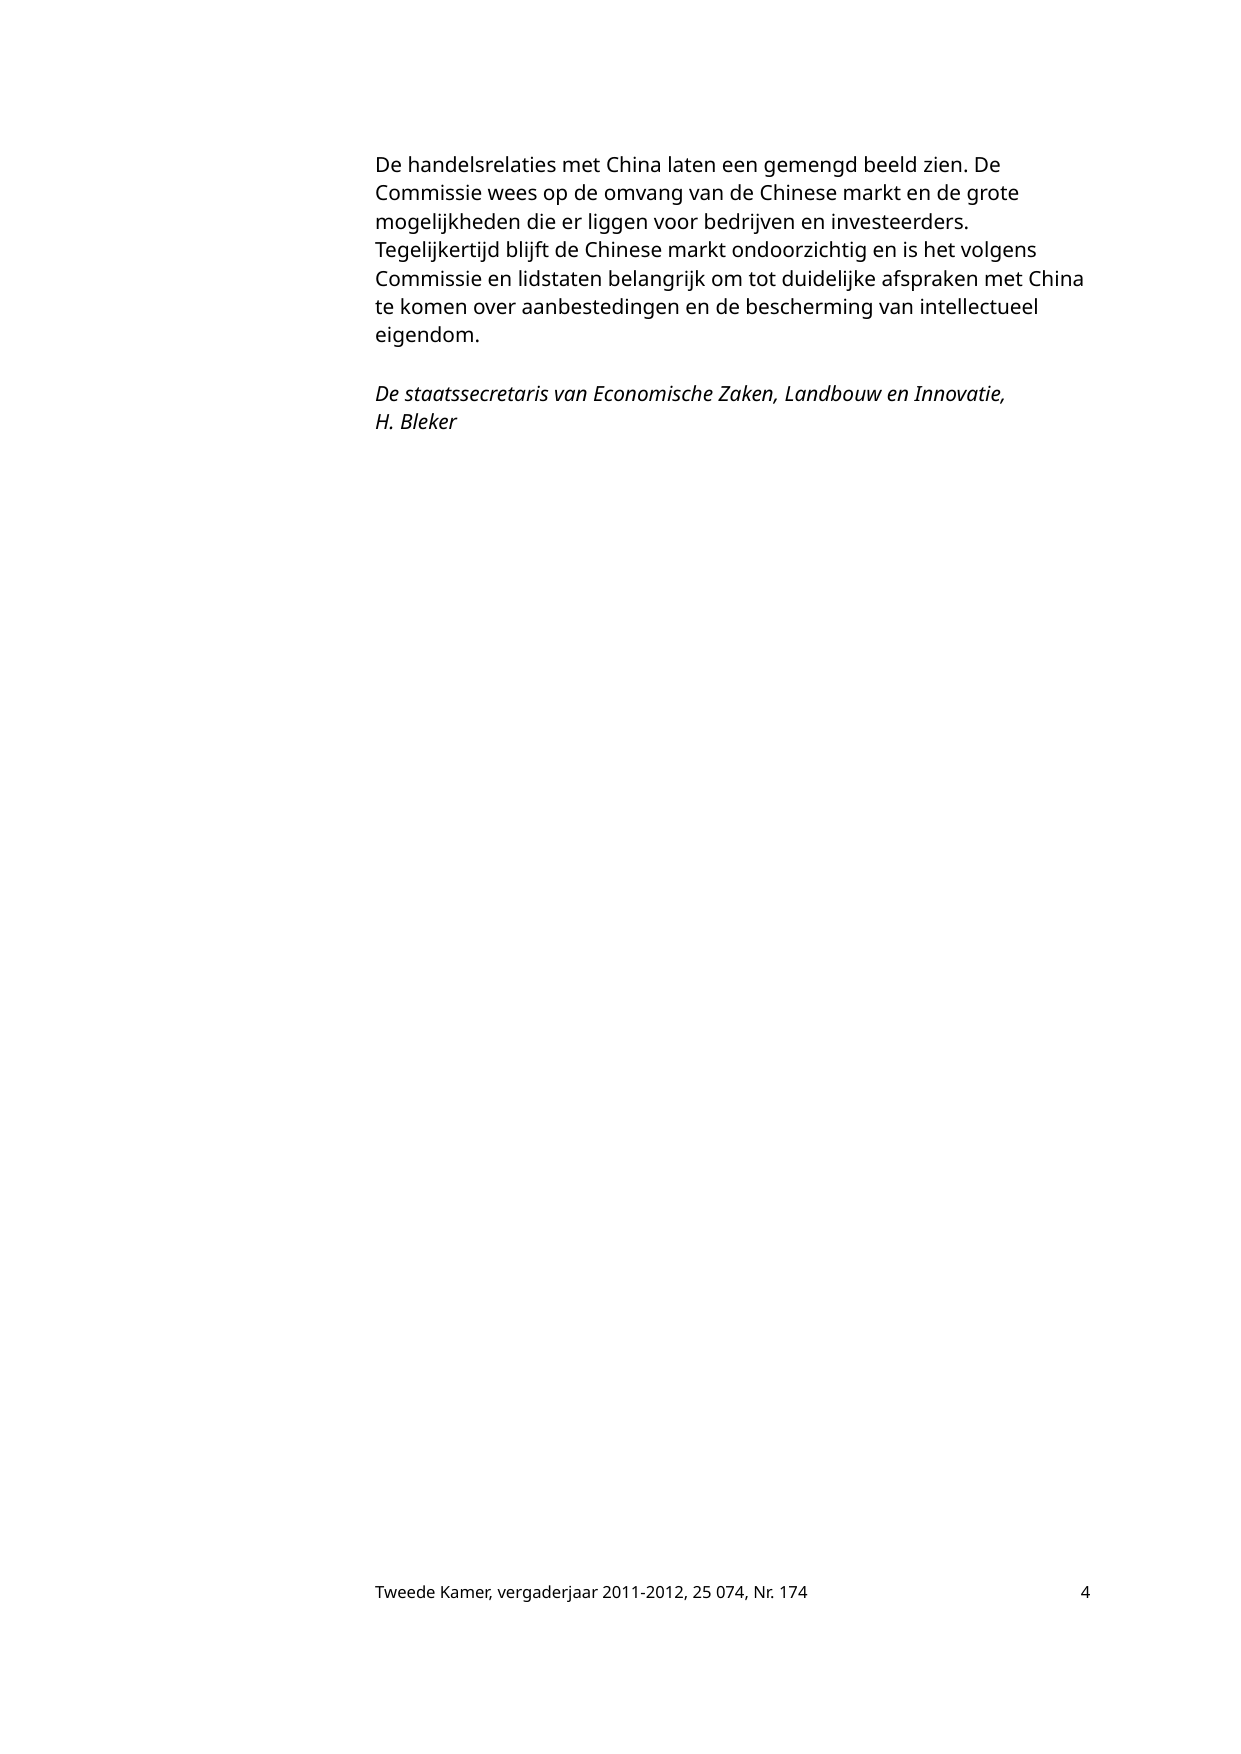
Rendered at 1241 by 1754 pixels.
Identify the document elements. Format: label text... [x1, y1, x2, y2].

text De handelsrelaties met China laten een gemengd beeld zien. De Commissie wees op de omvang van de Chinese markt en de grote mogelijkheden die er liggen voor bedrijven en investeerders. Tegelijkertijd blijft de Chinese markt ondoorzichtig en is het volgens Commissie en lidstaten belangrijk om tot duidelijke afspraken met China te komen over aanbestedingen en de bescherming van intellectueel eigendom. [375, 150, 1090, 349]
text H. Bleker [375, 407, 1090, 436]
text De staatssecretaris van Economische Zaken, Landbouw en Innovatie, [375, 379, 1090, 407]
